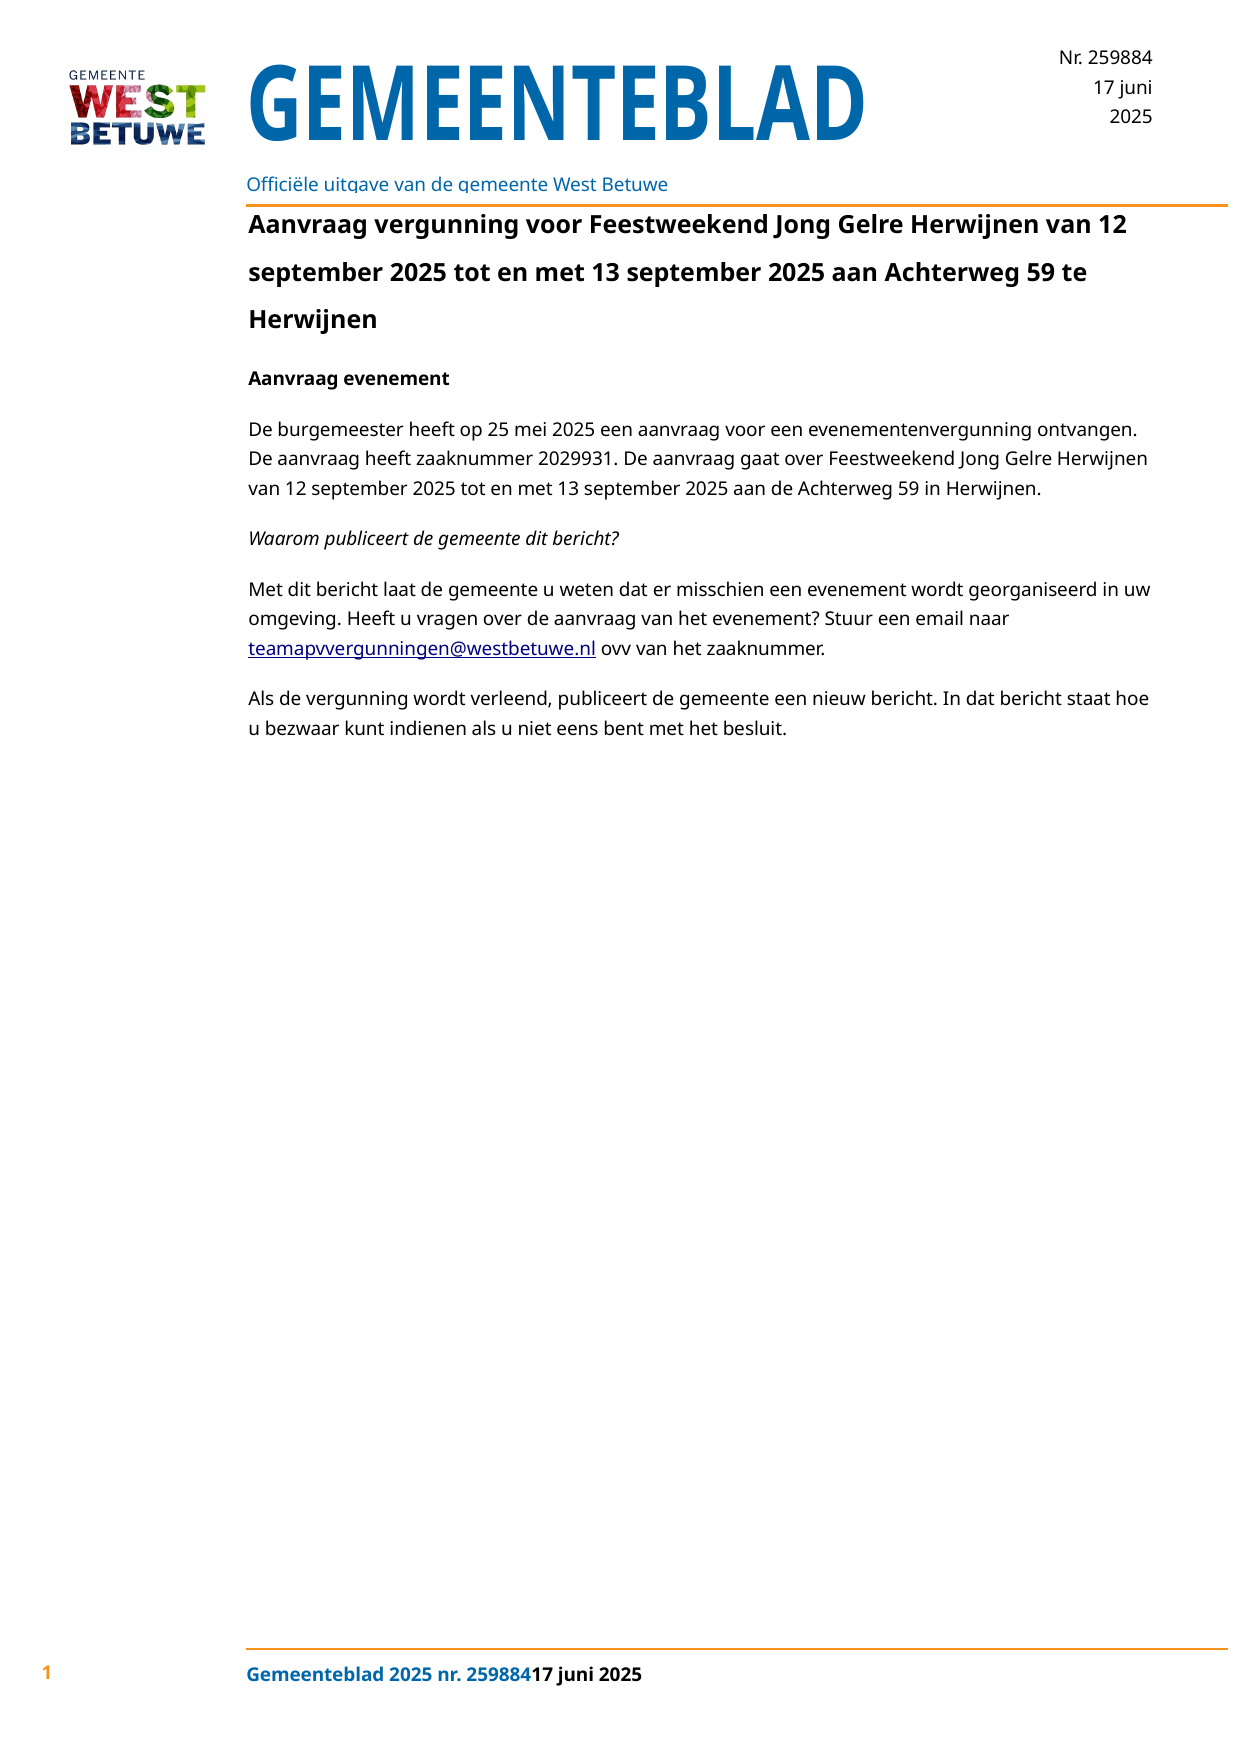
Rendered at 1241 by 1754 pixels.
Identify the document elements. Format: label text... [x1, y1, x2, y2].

text Met dit bericht laat de gemeente u weten dat er misschien een evenement wordt georganiseerd in uw omgeving. Heeft u vragen over de aanvraag van het evenement? Stuur een email naar teamapvvergunningen@westbetuwe.nl ovv van het zaaknummer. [248, 576, 1152, 661]
text Aanvraag evenement [248, 366, 1152, 391]
text De burgemeester heeft op 25 mei 2025 een aanvraag voor een evenementenvergunning ontvangen. De aanvraag heeft zaaknummer 2029931. De aanvraag gaat over Feestweekend Jong Gelre Herwijnen van 12 september 2025 tot en met 13 september 2025 aan de Achterweg 59 in Herwijnen. [248, 416, 1152, 501]
text Als de vergunning wordt verleend, publiceert de gemeente een nieuw bericht. In dat bericht staat hoe u bezwaar kunt indienen als u niet eens bent met het besluit. [248, 686, 1152, 741]
picture [41, 47, 231, 172]
text Waarom publiceert de gemeente dit bericht? [248, 526, 1152, 551]
text Aanvraag vergunning voor Feestweekend Jong Gelre Herwijnen van 12 september 2025 tot en met 13 september 2025 aan Achterweg 59 te Herwijnen [248, 207, 1152, 336]
